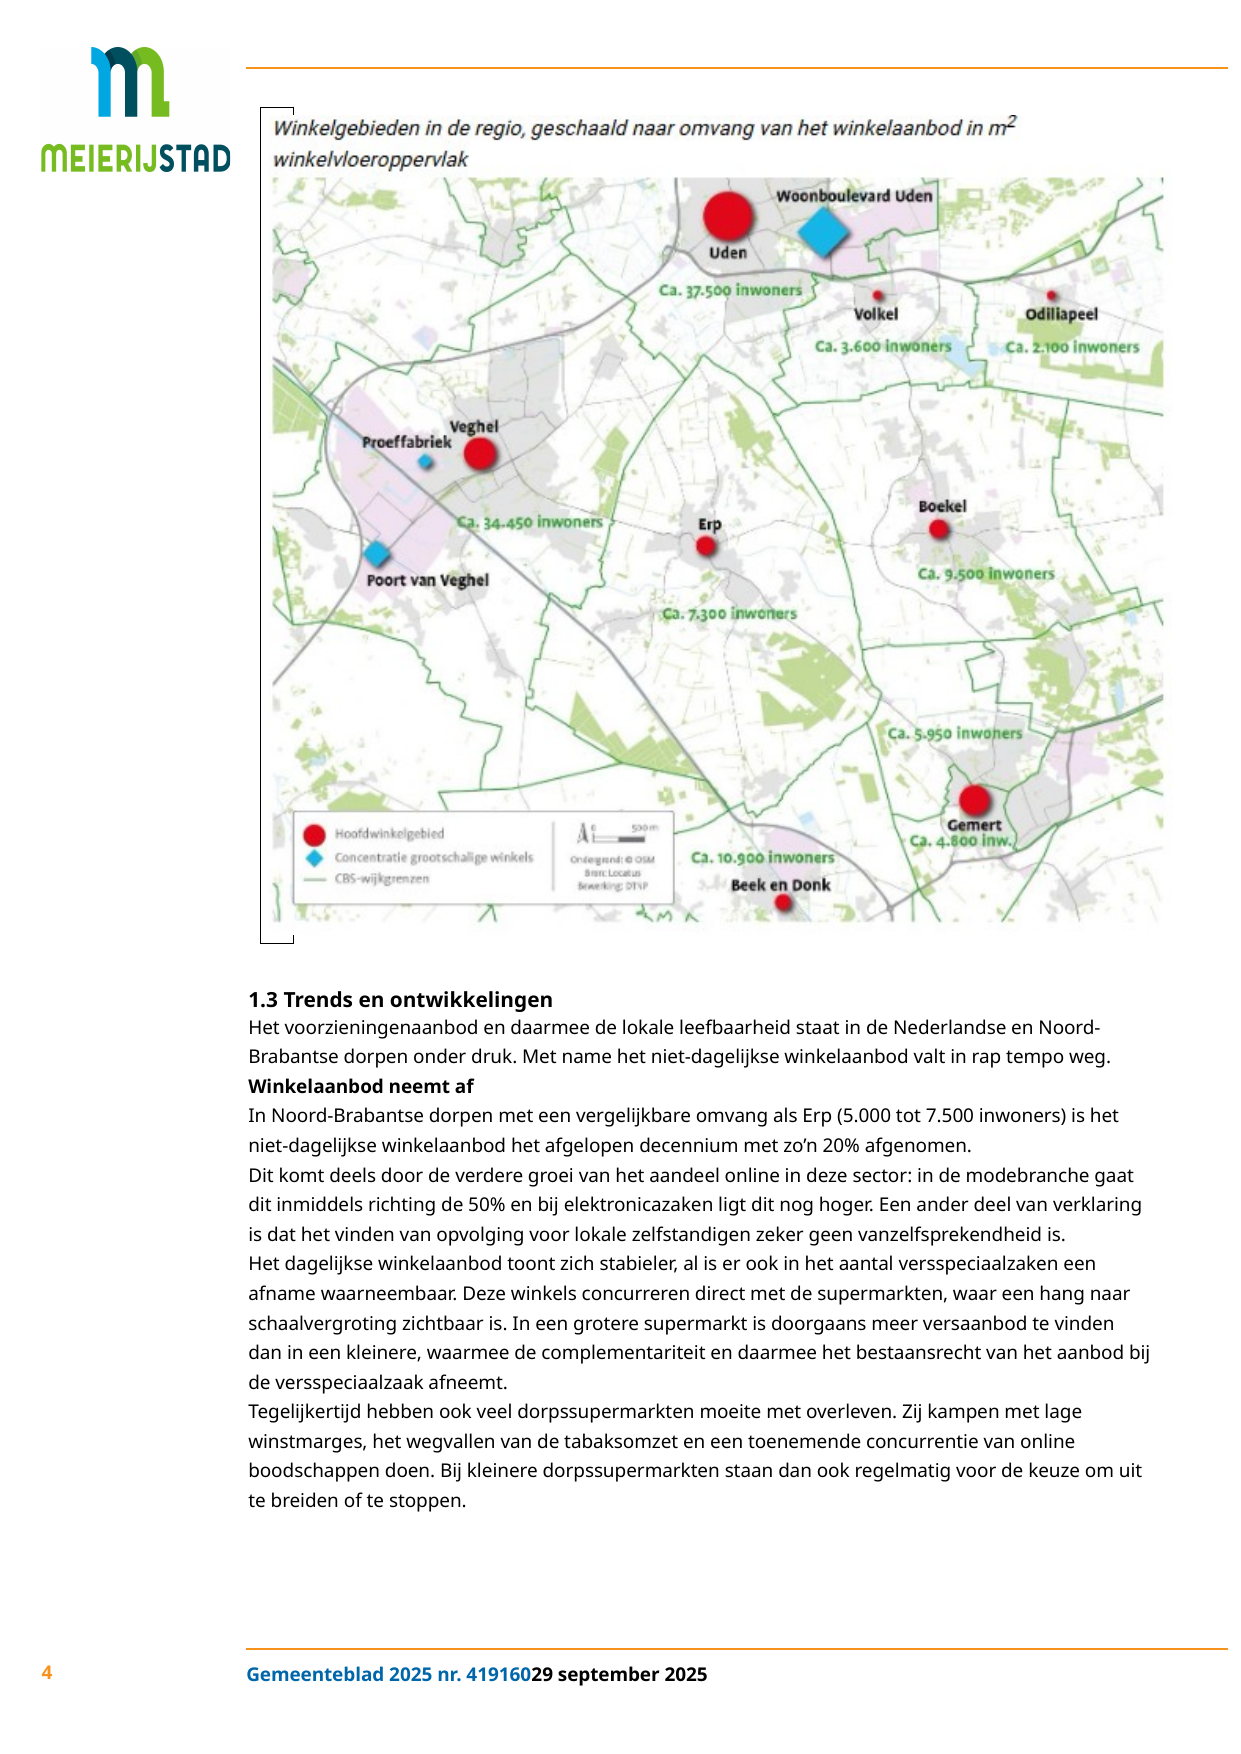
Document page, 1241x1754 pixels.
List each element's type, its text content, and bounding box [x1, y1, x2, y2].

text Tegelijkertijd hebben ook veel dorpssupermarkten moeite met overleven. Zij kampen met lage winstmarges, het wegvallen van de tabaksomzet en een toenemende concurrentie van online boodschappen doen. Bij kleinere dorpssupermarkten staan dan ook regelmatig voor de keuze om uit te breiden of te stoppen. [248, 1398, 1152, 1513]
text 1.3 Trends en ontwikkelingen [248, 986, 1152, 1014]
text Het voorzieningenaanbod en daarmee de lokale leefbaarheid staat in de Nederlandse en Noord-Brabantse dorpen onder druk. Met name het niet-dagelijkse winkelaanbod valt in rap tempo weg. [248, 1014, 1152, 1069]
text Winkelaanbod neemt af [248, 1073, 1152, 1099]
text In Noord-Brabantse dorpen met een vergelijkbare omvang als Erp (5.000 tot 7.500 inwoners) is het niet-dagelijkse winkelaanbod het afgelopen decennium met zo’n 20% afgenomen. [248, 1103, 1152, 1158]
text Het dagelijkse winkelaanbod toont zich stabieler, al is er ook in het aantal versspeciaalzaken een afname waarneembaar. Deze winkels concurreren direct met de supermarkten, waar een hang naar schaalvergroting zichtbaar is. In een grotere supermarkt is doorgaans meer versaanbod te vinden dan in een kleinere, waarmee de complementariteit en daarmee het bestaansrecht van het aanbod bij de versspeciaalzaak afneemt. [248, 1251, 1152, 1395]
picture [268, 115, 1173, 935]
text Dit komt deels door de verdere groei van het aandeel online in deze sector: in de modebranche gaat dit inmiddels richting de 50% en bij elektronicazaken ligt dit nog hoger. Een ander deel van verklaring is dat het vinden van opvolging voor lokale zelfstandigen zeker geen vanzelfsprekendheid is. [248, 1162, 1152, 1247]
picture [41, 47, 231, 172]
